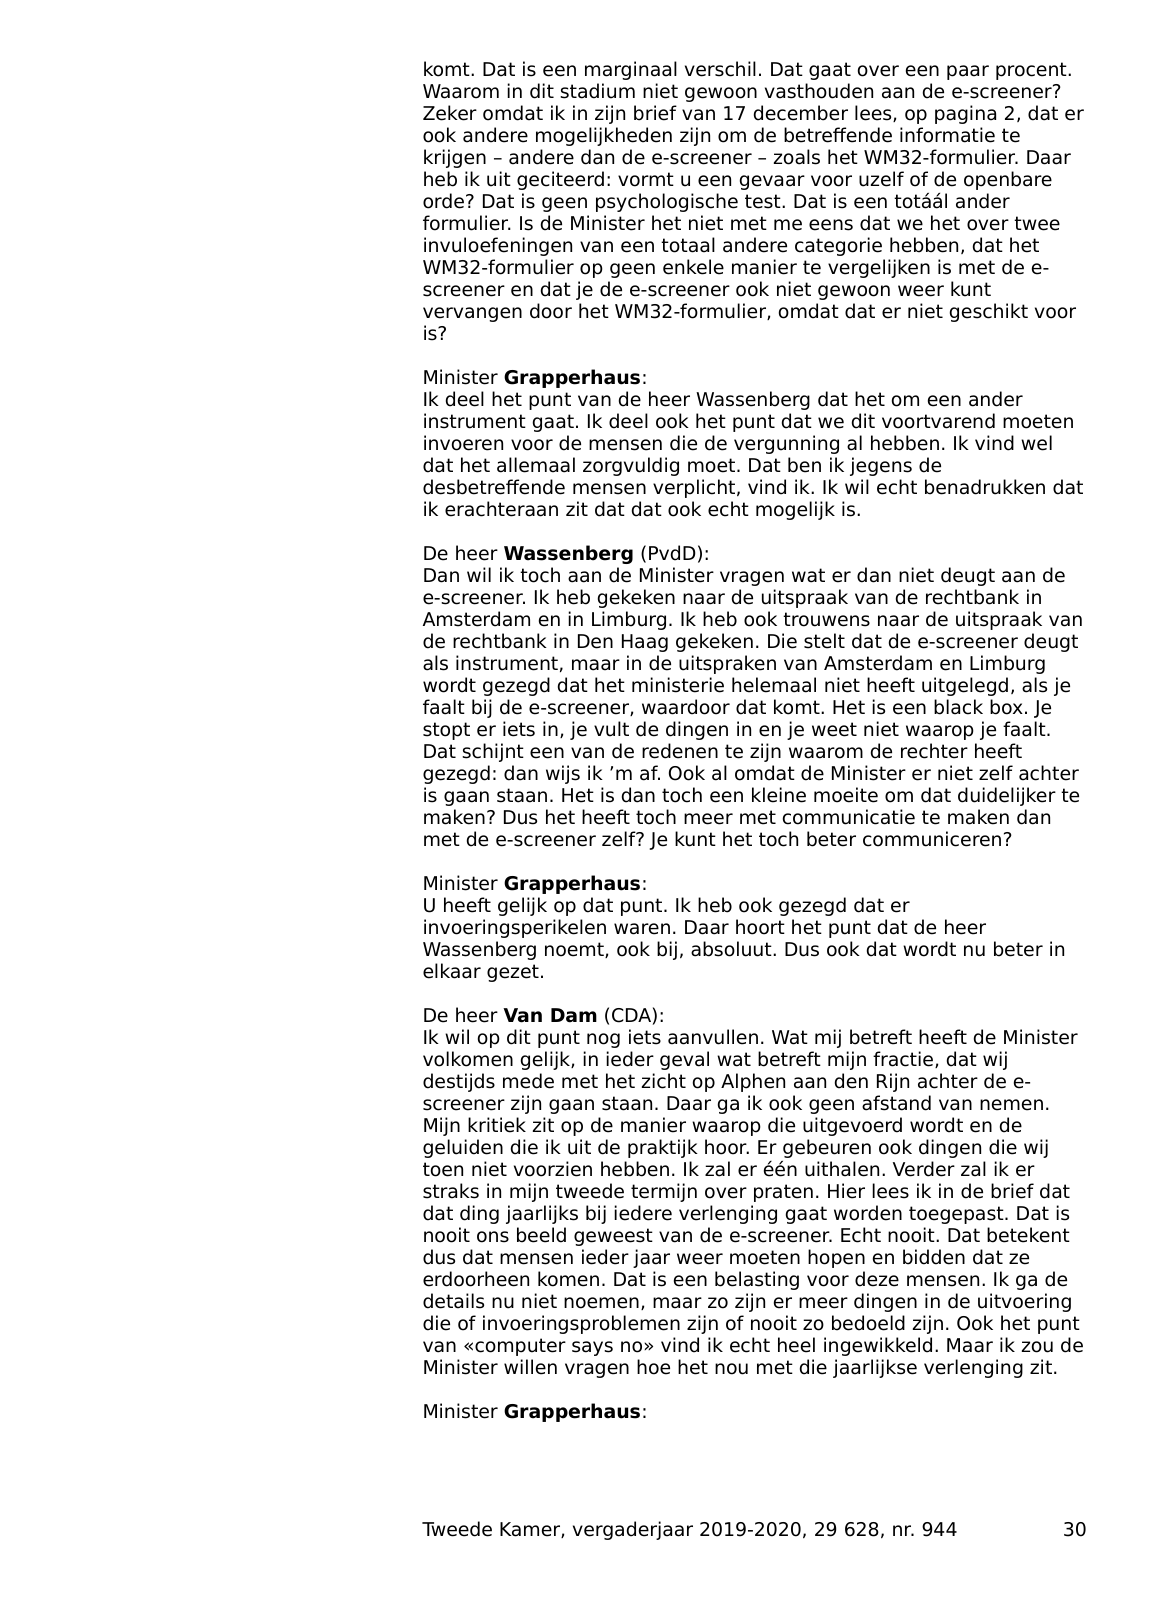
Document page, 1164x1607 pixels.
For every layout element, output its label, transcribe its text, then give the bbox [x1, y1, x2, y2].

text Minister Grapperhaus: [422, 873, 1087, 895]
text Minister Grapperhaus: [422, 367, 1087, 389]
text komt. Dat is een marginaal verschil. Dat gaat over een paar procent. Waarom in dit stadium niet gewoon vasthouden aan de e-screener? Zeker omdat ik in zijn brief van 17 december lees, op pagina 2, dat er ook andere mogelijkheden zijn om de betreffende informatie te krijgen – andere dan de e-screener – zoals het WM32-formulier. Daar heb ik uit geciteerd: vormt u een gevaar voor uzelf of de openbare orde? Dat is geen psychologische test. Dat is een totáál ander formulier. Is de Minister het niet met me eens dat we het over twee invuloefeningen van een totaal andere categorie hebben, dat het WM32-formulier op geen enkele manier te vergelijken is met de e-screener en dat je de e-screener ook niet gewoon weer kunt vervangen door het WM32-formulier, omdat dat er niet geschikt voor is? [422, 59, 1087, 345]
text De heer Wassenberg (PvdD): [422, 543, 1087, 565]
text Minister Grapperhaus: [422, 1401, 1087, 1423]
text Dan wil ik toch aan de Minister vragen wat er dan niet deugt aan de e-screener. Ik heb gekeken naar de uitspraak van de rechtbank in Amsterdam en in Limburg. Ik heb ook trouwens naar de uitspraak van de rechtbank in Den Haag gekeken. Die stelt dat de e-screener deugt als instrument, maar in de uitspraken van Amsterdam en Limburg wordt gezegd dat het ministerie helemaal niet heeft uitgelegd, als je faalt bij de e-screener, waardoor dat komt. Het is een black box. Je stopt er iets in, je vult de dingen in en je weet niet waarop je faalt. Dat schijnt een van de redenen te zijn waarom de rechter heeft gezegd: dan wijs ik ’m af. Ook al omdat de Minister er niet zelf achter is gaan staan. Het is dan toch een kleine moeite om dat duidelijker te maken? Dus het heeft toch meer met communicatie te maken dan met de e-screener zelf? Je kunt het toch beter communiceren? [422, 565, 1087, 851]
text Ik deel het punt van de heer Wassenberg dat het om een ander instrument gaat. Ik deel ook het punt dat we dit voortvarend moeten invoeren voor de mensen die de vergunning al hebben. Ik vind wel dat het allemaal zorgvuldig moet. Dat ben ik jegens de desbetreffende mensen verplicht, vind ik. Ik wil echt benadrukken dat ik erachteraan zit dat dat ook echt mogelijk is. [422, 389, 1087, 521]
text Ik wil op dit punt nog iets aanvullen. Wat mij betreft heeft de Minister volkomen gelijk, in ieder geval wat betreft mijn fractie, dat wij destijds mede met het zicht op Alphen aan den Rijn achter de e-screener zijn gaan staan. Daar ga ik ook geen afstand van nemen. Mijn kritiek zit op de manier waarop die uitgevoerd wordt en de geluiden die ik uit de praktijk hoor. Er gebeuren ook dingen die wij toen niet voorzien hebben. Ik zal er één uithalen. Verder zal ik er straks in mijn tweede termijn over praten. Hier lees ik in de brief dat dat ding jaarlijks bij iedere verlenging gaat worden toegepast. Dat is nooit ons beeld geweest van de e-screener. Echt nooit. Dat betekent dus dat mensen ieder jaar weer moeten hopen en bidden dat ze erdoorheen komen. Dat is een belasting voor deze mensen. Ik ga de details nu niet noemen, maar zo zijn er meer dingen in de uitvoering die of invoeringsproblemen zijn of nooit zo bedoeld zijn. Ook het punt van «computer says no» vind ik echt heel ingewikkeld. Maar ik zou de Minister willen vragen hoe het nou met die jaarlijkse verlenging zit. [422, 1027, 1087, 1379]
text U heeft gelijk op dat punt. Ik heb ook gezegd dat er invoeringsperikelen waren. Daar hoort het punt dat de heer Wassenberg noemt, ook bij, absoluut. Dus ook dat wordt nu beter in elkaar gezet. [422, 895, 1087, 983]
text De heer Van Dam (CDA): [422, 1005, 1087, 1027]
